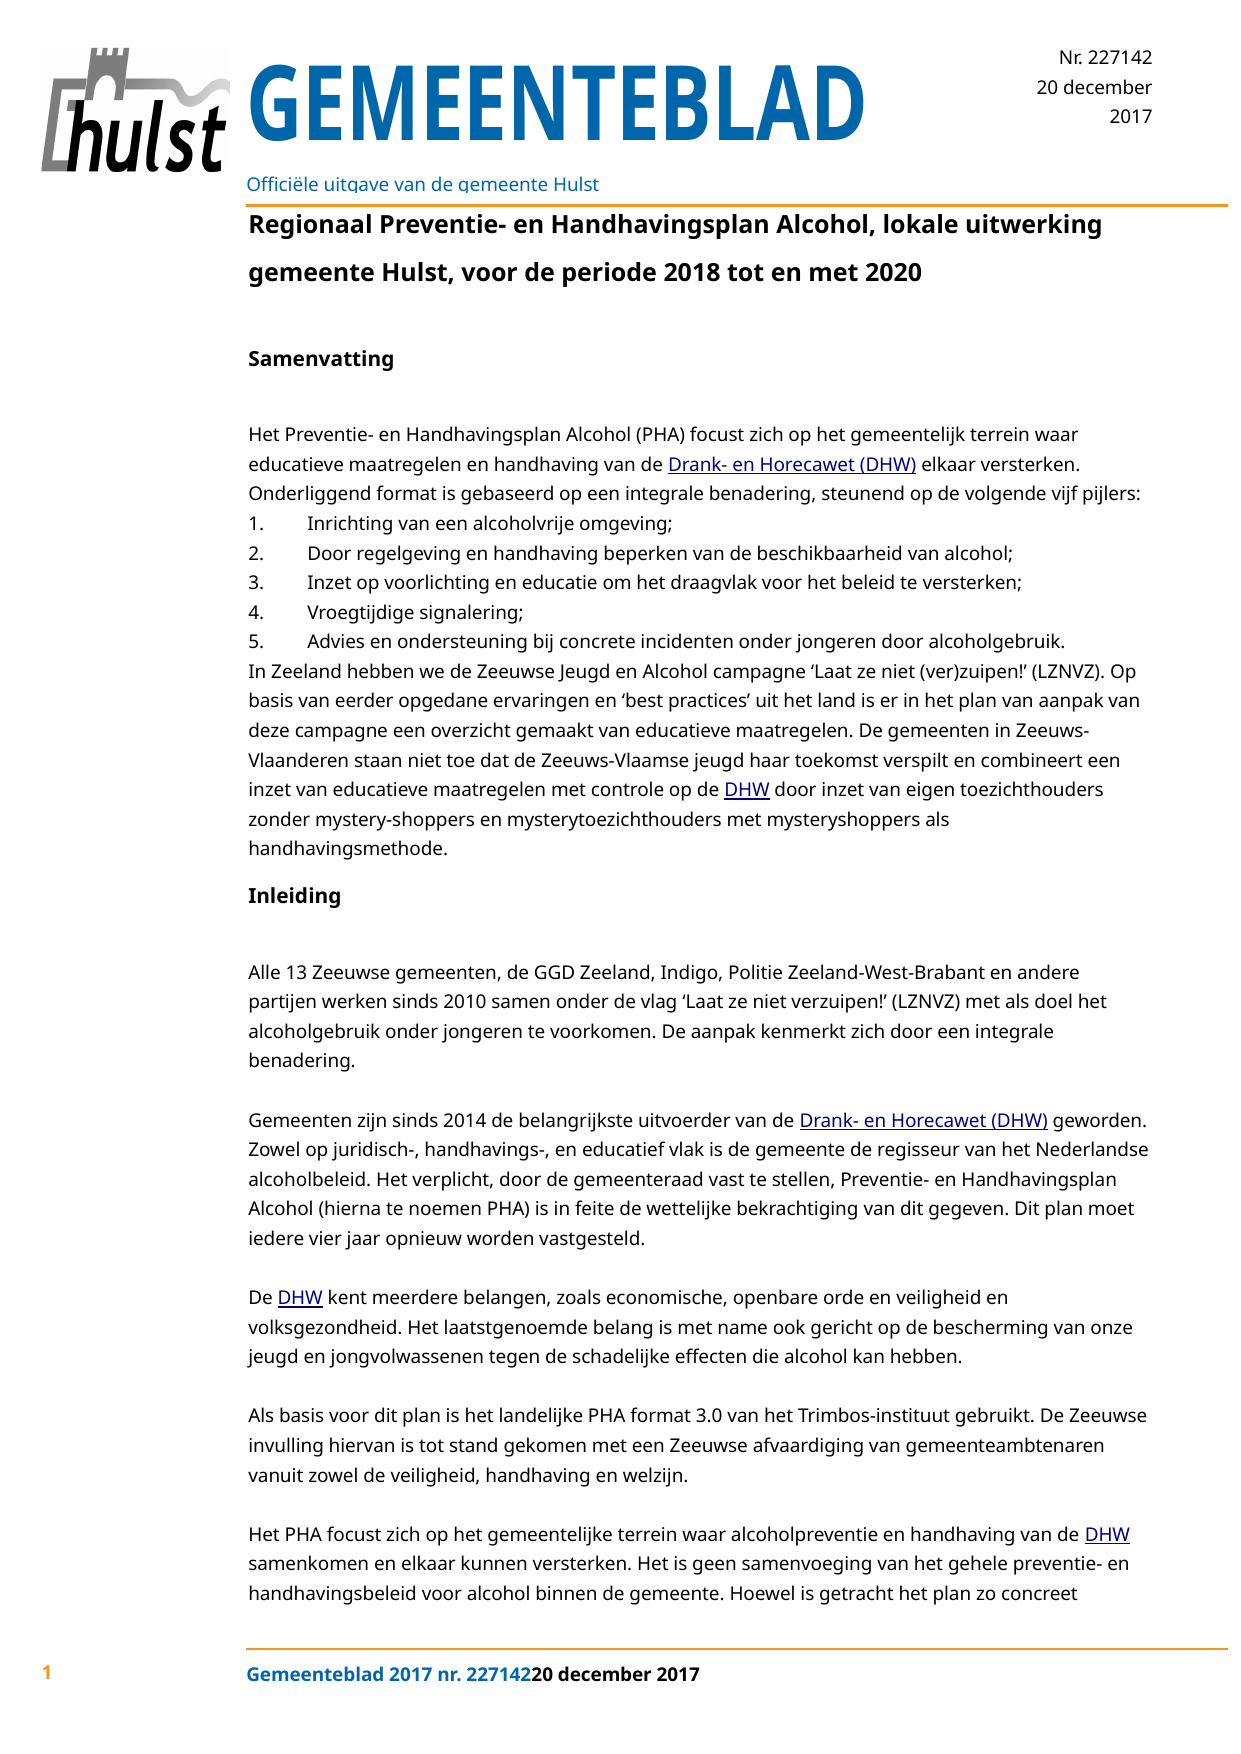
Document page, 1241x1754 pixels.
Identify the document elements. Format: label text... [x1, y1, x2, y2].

text Inleiding [248, 881, 1152, 909]
text De DHW kent meerdere belangen, zoals economische, openbare orde en veiligheid en volksgezondheid. Het laatstgenoemde belang is met name ook gericht op de bescherming van onze jeugd en jongvolwassenen tegen de schadelijke effecten die alcohol kan hebben. [248, 1284, 1152, 1369]
text Samenvatting [248, 344, 1152, 372]
text Regionaal Preventie- en Handhavingsplan Alcohol, lokale uitwerking gemeente Hulst, voor de periode 2018 tot en met 2020 [248, 207, 1152, 288]
text Alle 13 Zeeuwse gemeenten, de GGD Zeeland, Indigo, Politie Zeeland-West-Brabant en andere partijen werken sinds 2010 samen onder de vlag ‘Laat ze niet verzuipen!’ (LZNVZ) met als doel het alcoholgebruik onder jongeren te voorkomen. De aanpak kenmerkt zich door een integrale benadering. [248, 959, 1152, 1073]
list Vroegtijdige signalering; [248, 599, 1152, 624]
text Gemeenten zijn sinds 2014 de belangrijkste uitvoerder van de Drank- en Horecawet (DHW) geworden. Zowel op juridisch-, handhavings-, en educatief vlak is de gemeente de regisseur van het Nederlandse alcoholbeleid. Het verplicht, door de gemeenteraad vast te stellen, Preventie- en Handhavingsplan Alcohol (hierna te noemen PHA) is in feite de wettelijke bekrachtiging van dit gegeven. Dit plan moet iedere vier jaar opnieuw worden vastgesteld. [248, 1107, 1152, 1251]
text Het Preventie- en Handhavingsplan Alcohol (PHA) focust zich op het gemeentelijk terrein waar educatieve maatregelen en handhaving van de Drank- en Horecawet (DHW) elkaar versterken. Onderliggend format is gebaseerd op een integrale benadering, steunend op de volgende vijf pijlers: [248, 421, 1152, 506]
text In Zeeland hebben we de Zeeuwse Jeugd en Alcohol campagne ‘Laat ze niet (ver)zuipen!’ (LZNVZ). Op basis van eerder opgedane ervaringen en ‘best practices’ uit het land is er in het plan van aanpak van deze campagne een overzicht gemaakt van educatieve maatregelen. De gemeenten in Zeeuws-Vlaanderen staan niet toe dat de Zeeuws-Vlaamse jeugd haar toekomst verspilt en combineert een inzet van educatieve maatregelen met controle op de DHW door inzet van eigen toezichthouders zonder mystery-shoppers en mysterytoezichthouders met mysteryshoppers als handhavingsmethode. [248, 658, 1152, 861]
list Inrichting van een alcoholvrije omgeving; [248, 510, 1152, 536]
text Als basis voor dit plan is het landelijke PHA format 3.0 van het Trimbos-instituut gebruikt. De Zeeuwse invulling hiervan is tot stand gekomen met een Zeeuwse afvaardiging van gemeenteambtenaren vanuit zowel de veiligheid, handhaving en welzijn. [248, 1403, 1152, 1487]
list Inzet op voorlichting en educatie om het draagvlak voor het beleid te versterken; [248, 569, 1152, 595]
picture [41, 47, 231, 172]
list Door regelgeving en handhaving beperken van de beschikbaarheid van alcohol; [248, 540, 1152, 565]
text Het PHA focust zich op het gemeentelijke terrein waar alcoholpreventie en handhaving van de DHW samenkomen en elkaar kunnen versterken. Het is geen samenvoeging van het gehele preventie- en handhavingsbeleid voor alcohol binnen de gemeente. Hoewel is getracht het plan zo concreet [248, 1521, 1152, 1606]
list Advies en ondersteuning bij concrete incidenten onder jongeren door alcoholgebruik. [248, 628, 1152, 654]
